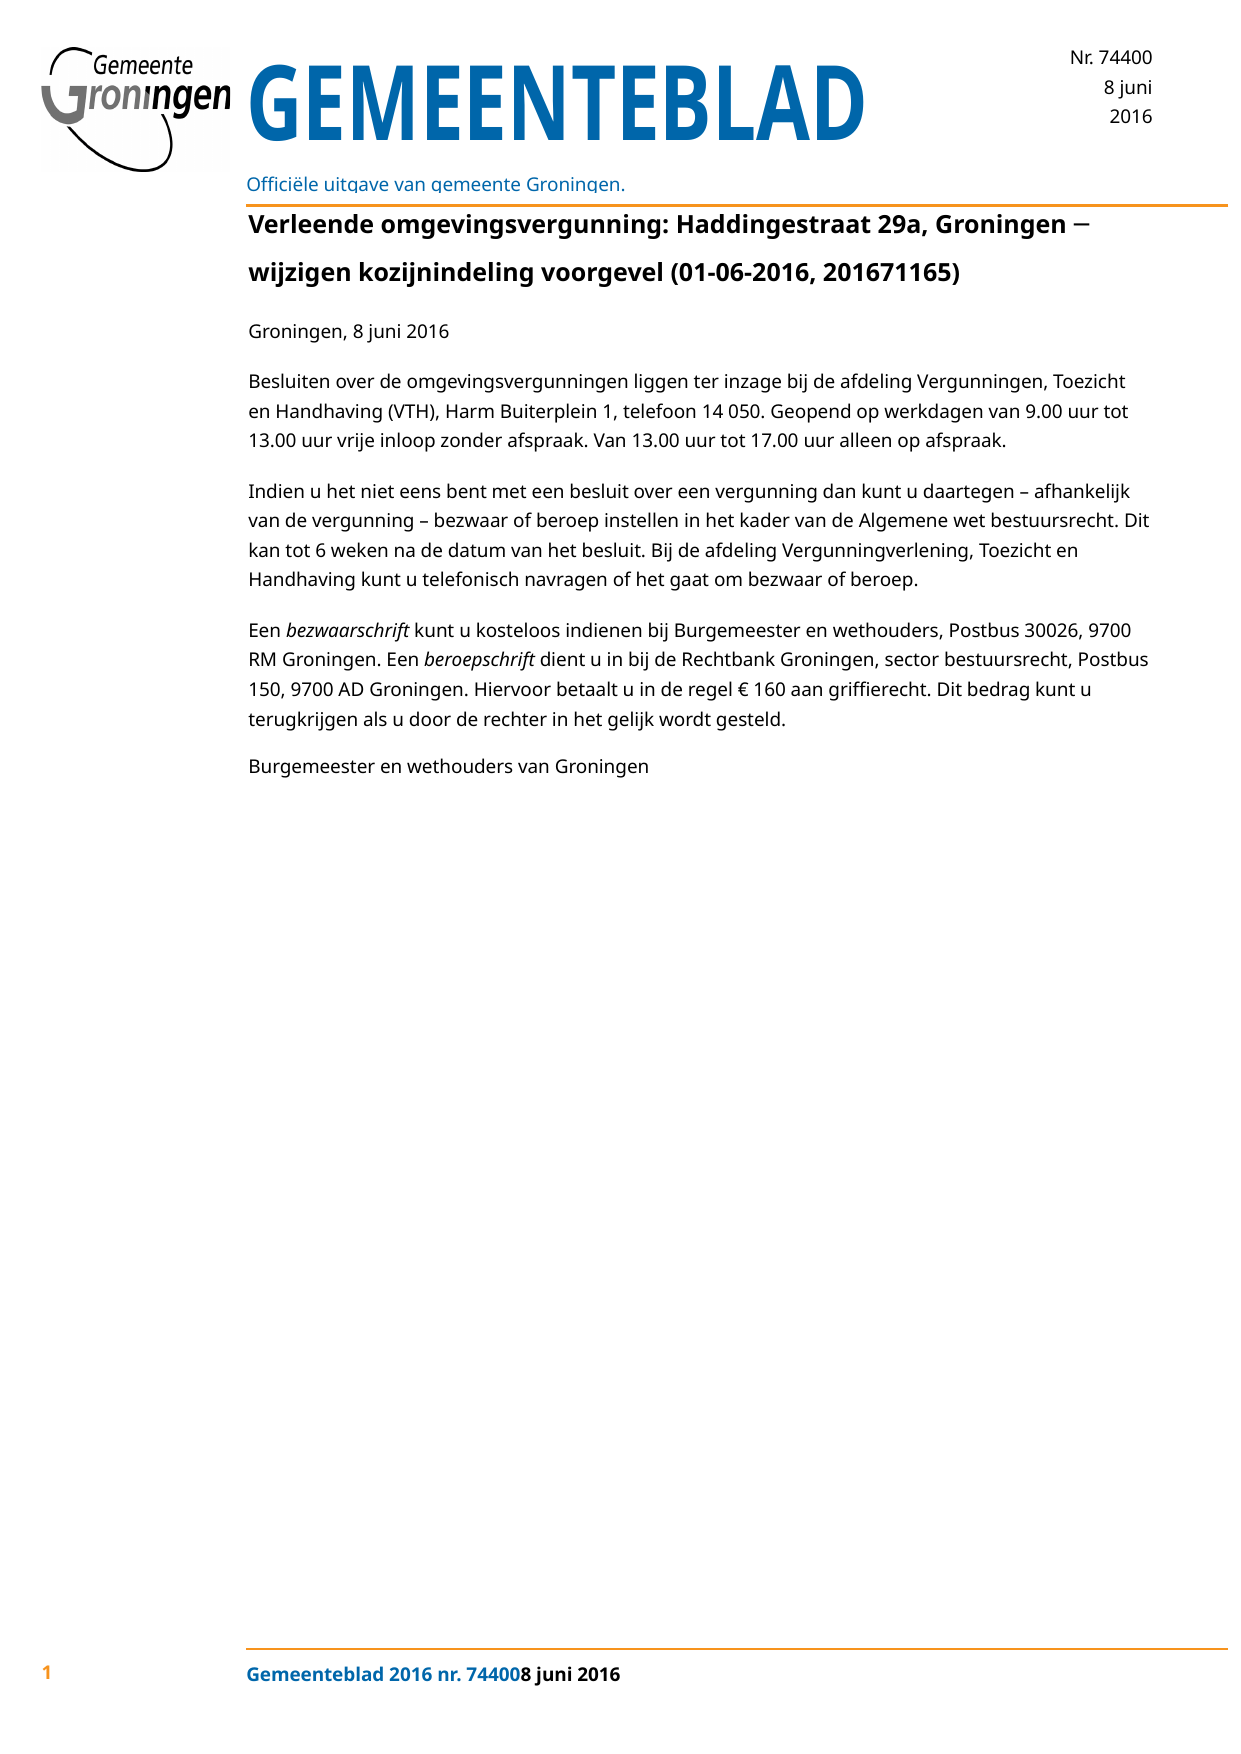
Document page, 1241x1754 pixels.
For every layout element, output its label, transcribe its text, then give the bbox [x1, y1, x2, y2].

picture [41, 47, 231, 172]
text Groningen, 8 juni 2016 [248, 318, 1152, 344]
text Besluiten over de omgevingsvergunningen liggen ter inzage bij de afdeling Vergunningen, Toezicht en Handhaving (VTH), Harm Buiterplein 1, telefoon 14 050. Geopend op werkdagen van 9.00 uur tot 13.00 uur vrije inloop zonder afspraak. Van 13.00 uur tot 17.00 uur alleen op afspraak. [248, 368, 1152, 453]
text Verleende omgevingsvergunning: Haddingestraat 29a, Groningen ─ wijzigen kozijnindeling voorgevel (01-06-2016, 201671165) [248, 207, 1152, 288]
text Indien u het niet eens bent met een besluit over een vergunning dan kunt u daartegen – afhankelijk van de vergunning – bezwaar of beroep instellen in het kader van de Algemene wet bestuursrecht. Dit kan tot 6 weken na de datum van het besluit. Bij de afdeling Vergunningverlening, Toezicht en Handhaving kunt u telefonisch navragen of het gaat om bezwaar of beroep. [248, 478, 1152, 592]
text Een bezwaarschrift kunt u kosteloos indienen bij Burgemeester en wethouders, Postbus 30026, 9700 RM Groningen. Een beroepschrift dient u in bij de Rechtbank Groningen, sector bestuursrecht, Postbus 150, 9700 AD Groningen. Hiervoor betaalt u in de regel € 160 aan griffierecht. Dit bedrag kunt u terugkrijgen als u door de rechter in het gelijk wordt gesteld. [248, 617, 1152, 732]
text Burgemeester en wethouders van Groningen [248, 754, 1152, 779]
